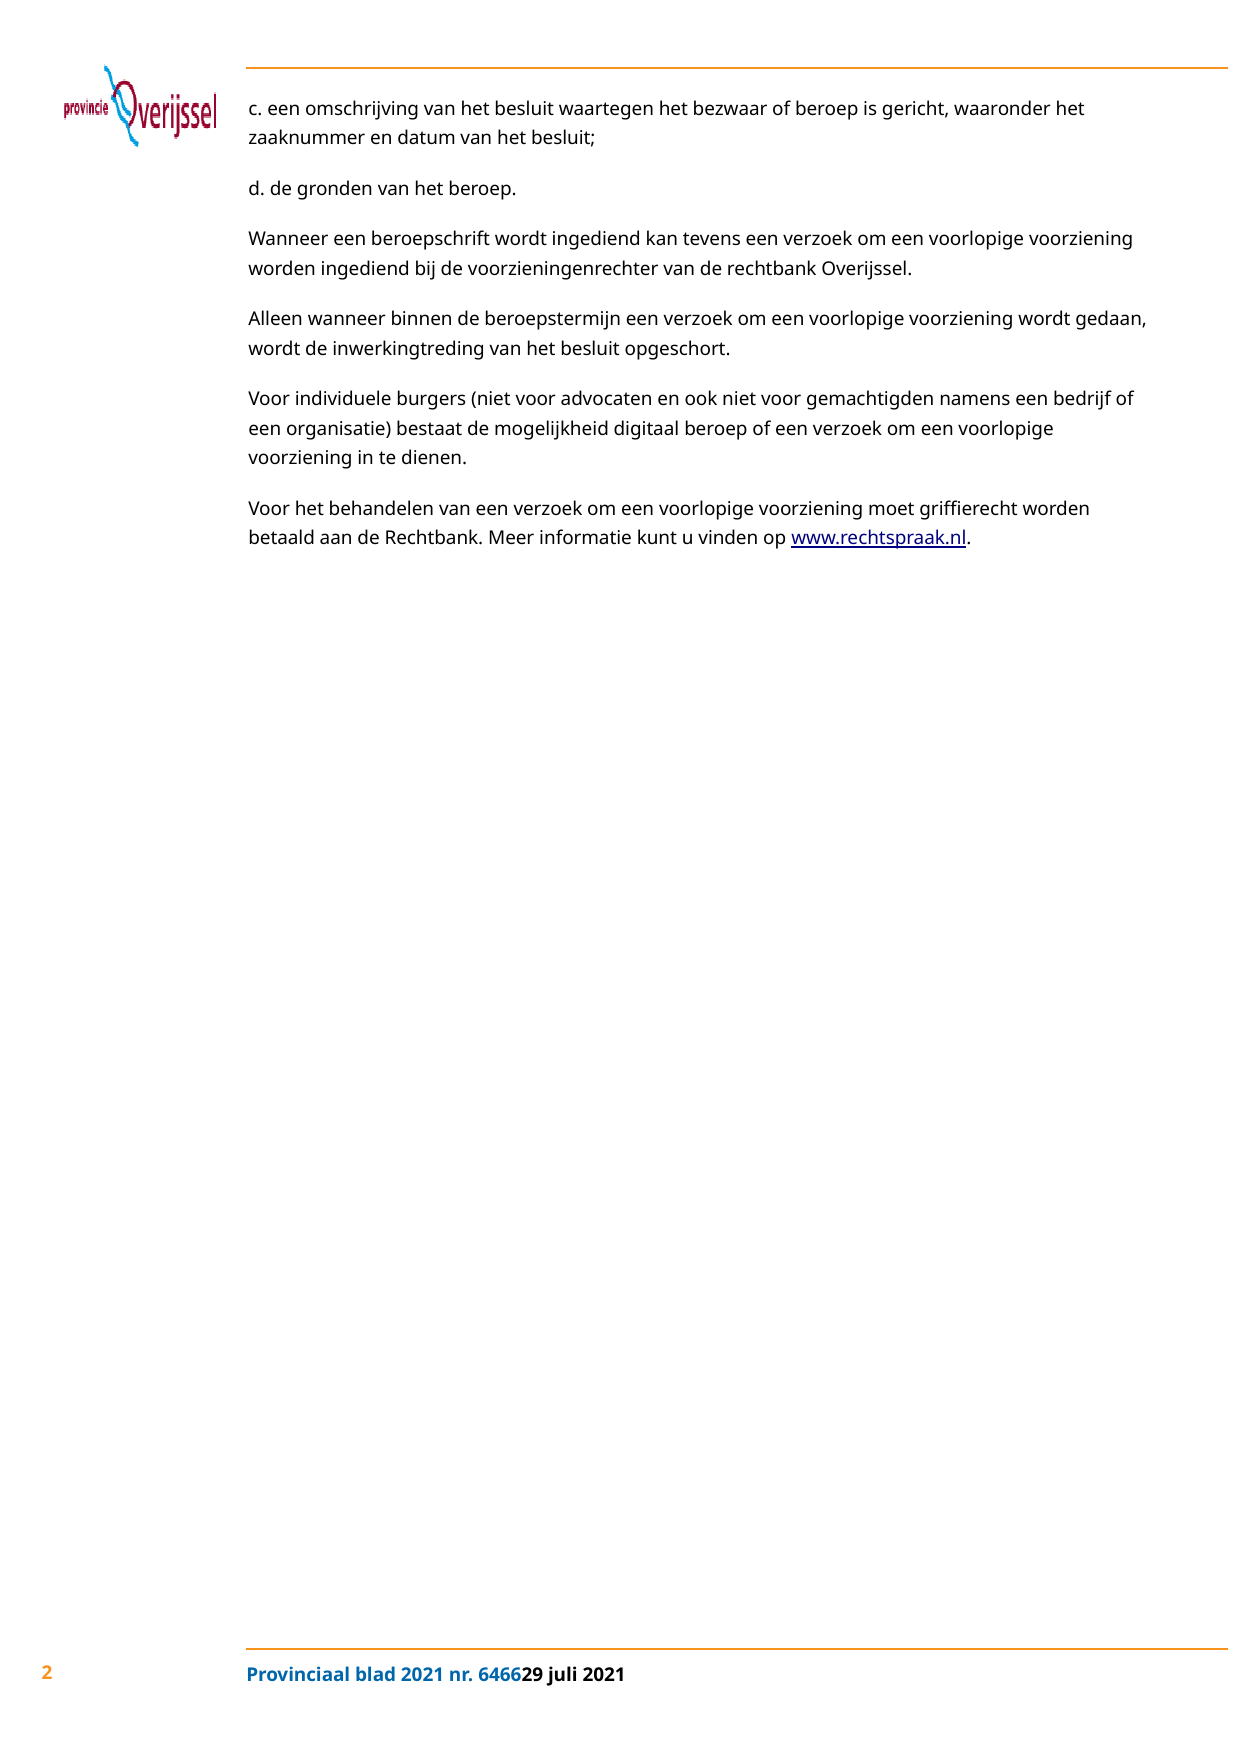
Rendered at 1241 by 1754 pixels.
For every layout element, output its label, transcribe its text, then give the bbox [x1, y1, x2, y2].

text Alleen wanneer binnen de beroepstermijn een verzoek om een voorlopige voorziening wordt gedaan, wordt de inwerkingtreding van het besluit opgeschort. [248, 305, 1152, 361]
text d. de gronden van het beroep. [248, 175, 1152, 201]
text Voor het behandelen van een verzoek om een voorlopige voorziening moet griffierecht worden betaald aan de Rechtbank. Meer informatie kunt u vinden op www.rechtspraak.nl. [248, 495, 1152, 550]
text c. een omschrijving van het besluit waartegen het bezwaar of beroep is gericht, waaronder het zaaknummer en datum van het besluit; [248, 95, 1152, 150]
text Voor individuele burgers (niet voor advocaten en ook niet voor gemachtigden namens een bedrijf of een organisatie) bestaat de mogelijkheid digitaal beroep of een verzoek om een voorlopige voorziening in te dienen. [248, 385, 1152, 470]
text Wanneer een beroepschrift wordt ingediend kan tevens een verzoek om een voorlopige voorziening worden ingediend bij de voorzieningenrechter van de rechtbank Overijssel. [248, 225, 1152, 281]
picture [41, 47, 231, 172]
